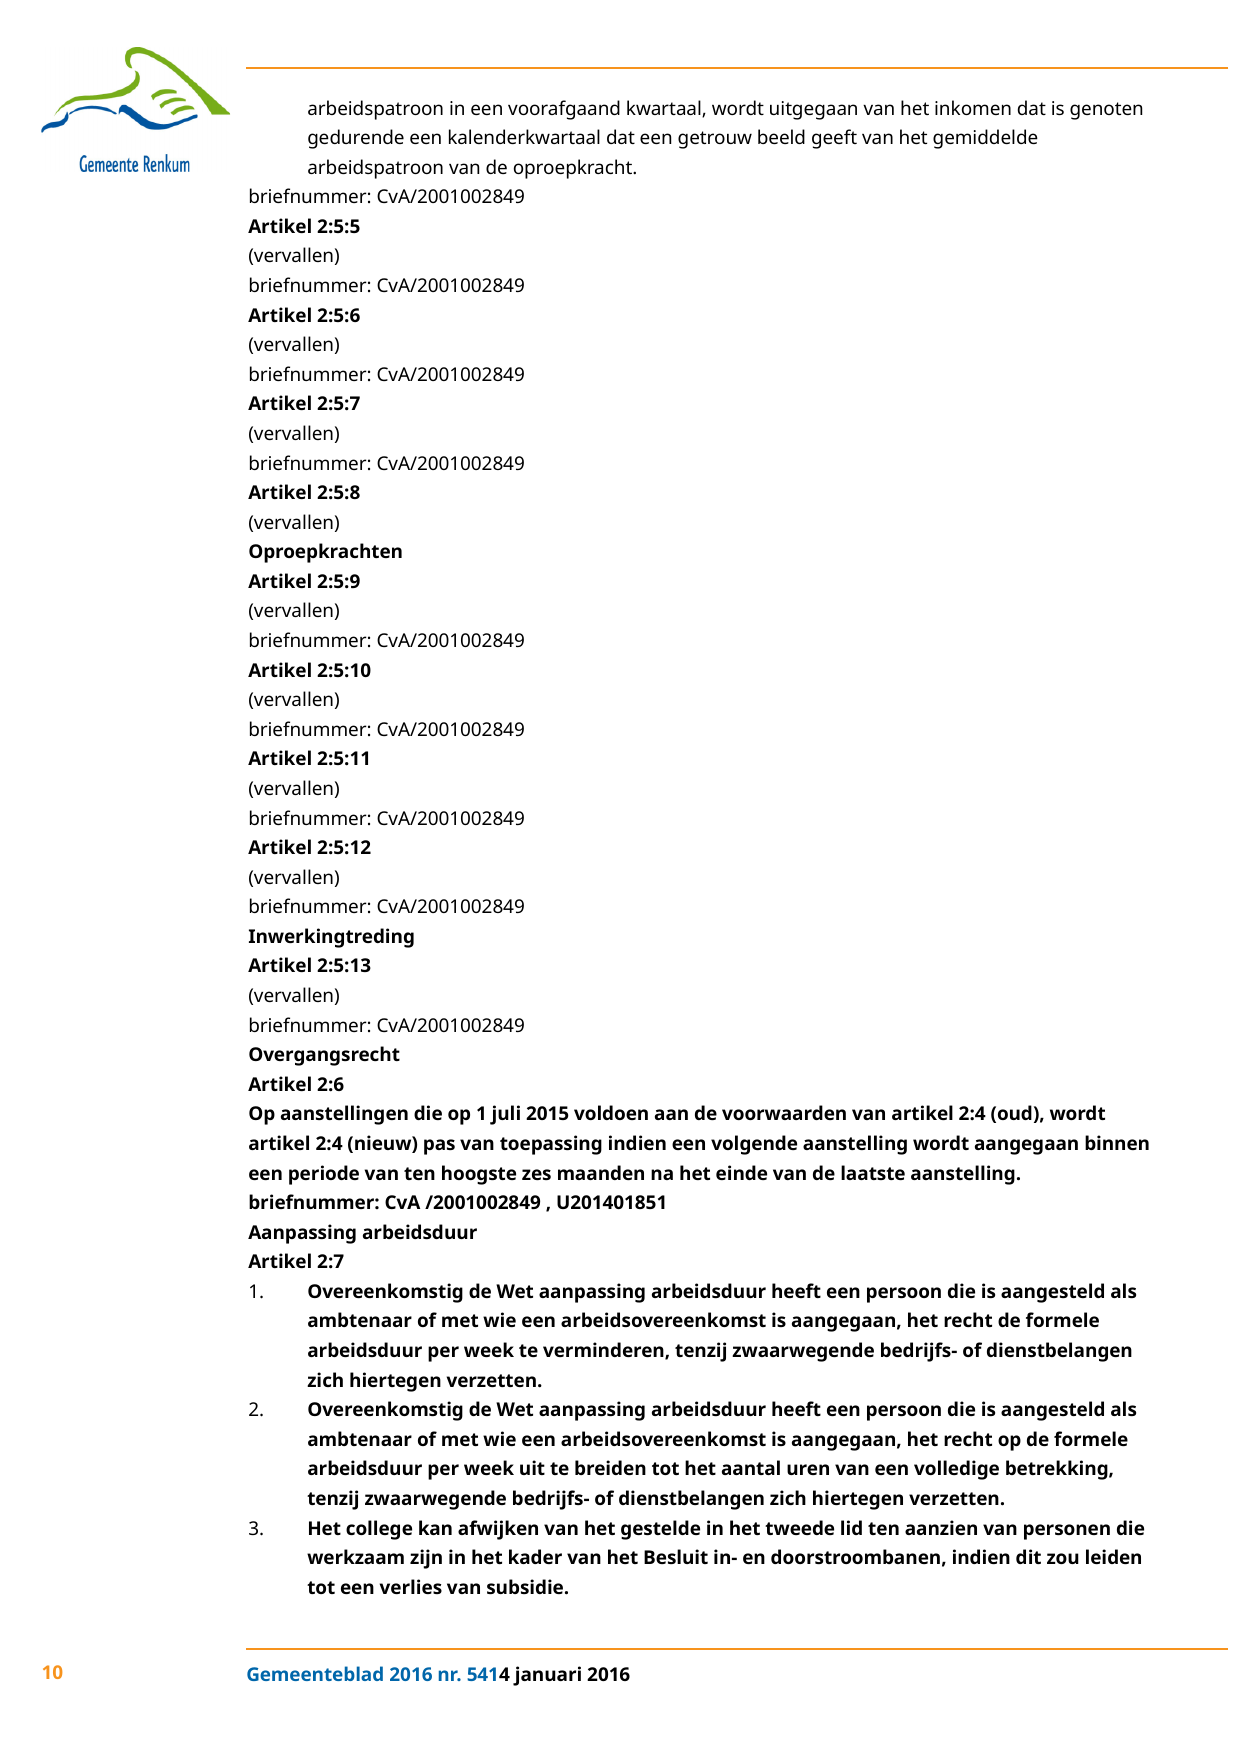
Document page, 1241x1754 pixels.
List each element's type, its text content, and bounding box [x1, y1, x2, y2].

text briefnummer: CvA/2001002849 [248, 893, 1152, 919]
text Artikel 2:6 [248, 1071, 1152, 1097]
text Artikel 2:5:9 [248, 568, 1152, 594]
text Artikel 2:5:13 [248, 953, 1152, 978]
list arbeidspatroon in een voorafgaand kwartaal, wordt uitgegaan van het inkomen dat is genoten gedurende een kalenderkwartaal dat een getrouw beeld geeft van het gemiddelde arbeidspatroon van de oproepkracht. [248, 95, 1152, 180]
list Overeenkomstig de Wet aanpassing arbeidsduur heeft een persoon die is aangesteld als ambtenaar of met wie een arbeidsovereenkomst is aangegaan, het recht de formele arbeidsduur per week te verminderen, tenzij zwaarwegende bedrijfs- of dienstbelangen zich hiertegen verzetten. [248, 1278, 1152, 1393]
text briefnummer: CvA/2001002849 [248, 450, 1152, 476]
text (vervallen) [248, 982, 1152, 1008]
text (vervallen) [248, 775, 1152, 801]
text Aanpassing arbeidsduur [248, 1219, 1152, 1245]
text (vervallen) [248, 420, 1152, 446]
text Artikel 2:5:8 [248, 479, 1152, 505]
list Overeenkomstig de Wet aanpassing arbeidsduur heeft een persoon die is aangesteld als ambtenaar of met wie een arbeidsovereenkomst is aangegaan, het recht op de formele arbeidsduur per week uit te breiden tot het aantal uren van een volledige betrekking, tenzij zwaarwegende bedrijfs- of dienstbelangen zich hiertegen verzetten. [248, 1396, 1152, 1511]
text (vervallen) [248, 686, 1152, 712]
text (vervallen) [248, 509, 1152, 535]
list Het college kan afwijken van het gestelde in het tweede lid ten aanzien van personen die werkzaam zijn in het kader van het Besluit in- en doorstroombanen, indien dit zou leiden tot een verlies van subsidie. [248, 1515, 1152, 1600]
text Artikel 2:5:5 [248, 213, 1152, 239]
text Artikel 2:5:11 [248, 746, 1152, 771]
text briefnummer: CvA/2001002849 [248, 361, 1152, 387]
text Artikel 2:5:7 [248, 391, 1152, 416]
picture [41, 47, 231, 172]
text Artikel 2:5:10 [248, 657, 1152, 683]
text briefnummer: CvA /2001002849 , U201401851 [248, 1189, 1152, 1215]
text briefnummer: CvA/2001002849 [248, 805, 1152, 831]
text Oproepkrachten [248, 538, 1152, 564]
text briefnummer: CvA/2001002849 [248, 183, 1152, 209]
text briefnummer: CvA/2001002849 [248, 627, 1152, 653]
text briefnummer: CvA/2001002849 [248, 1012, 1152, 1038]
text (vervallen) [248, 243, 1152, 268]
text (vervallen) [248, 598, 1152, 623]
text (vervallen) [248, 864, 1152, 890]
text Artikel 2:5:6 [248, 302, 1152, 328]
text Artikel 2:7 [248, 1248, 1152, 1274]
text briefnummer: CvA/2001002849 [248, 716, 1152, 742]
text briefnummer: CvA/2001002849 [248, 272, 1152, 298]
text Op aanstellingen die op 1 juli 2015 voldoen aan de voorwaarden van artikel 2:4 (oud), wordt artikel 2:4 (nieuw) pas van toepassing indien een volgende aanstelling wordt aangegaan binnen een periode van ten hoogste zes maanden na het einde van de laatste aanstelling. [248, 1101, 1152, 1186]
text (vervallen) [248, 331, 1152, 357]
text Overgangsrecht [248, 1041, 1152, 1067]
text Artikel 2:5:12 [248, 834, 1152, 860]
text Inwerkingtreding [248, 923, 1152, 949]
